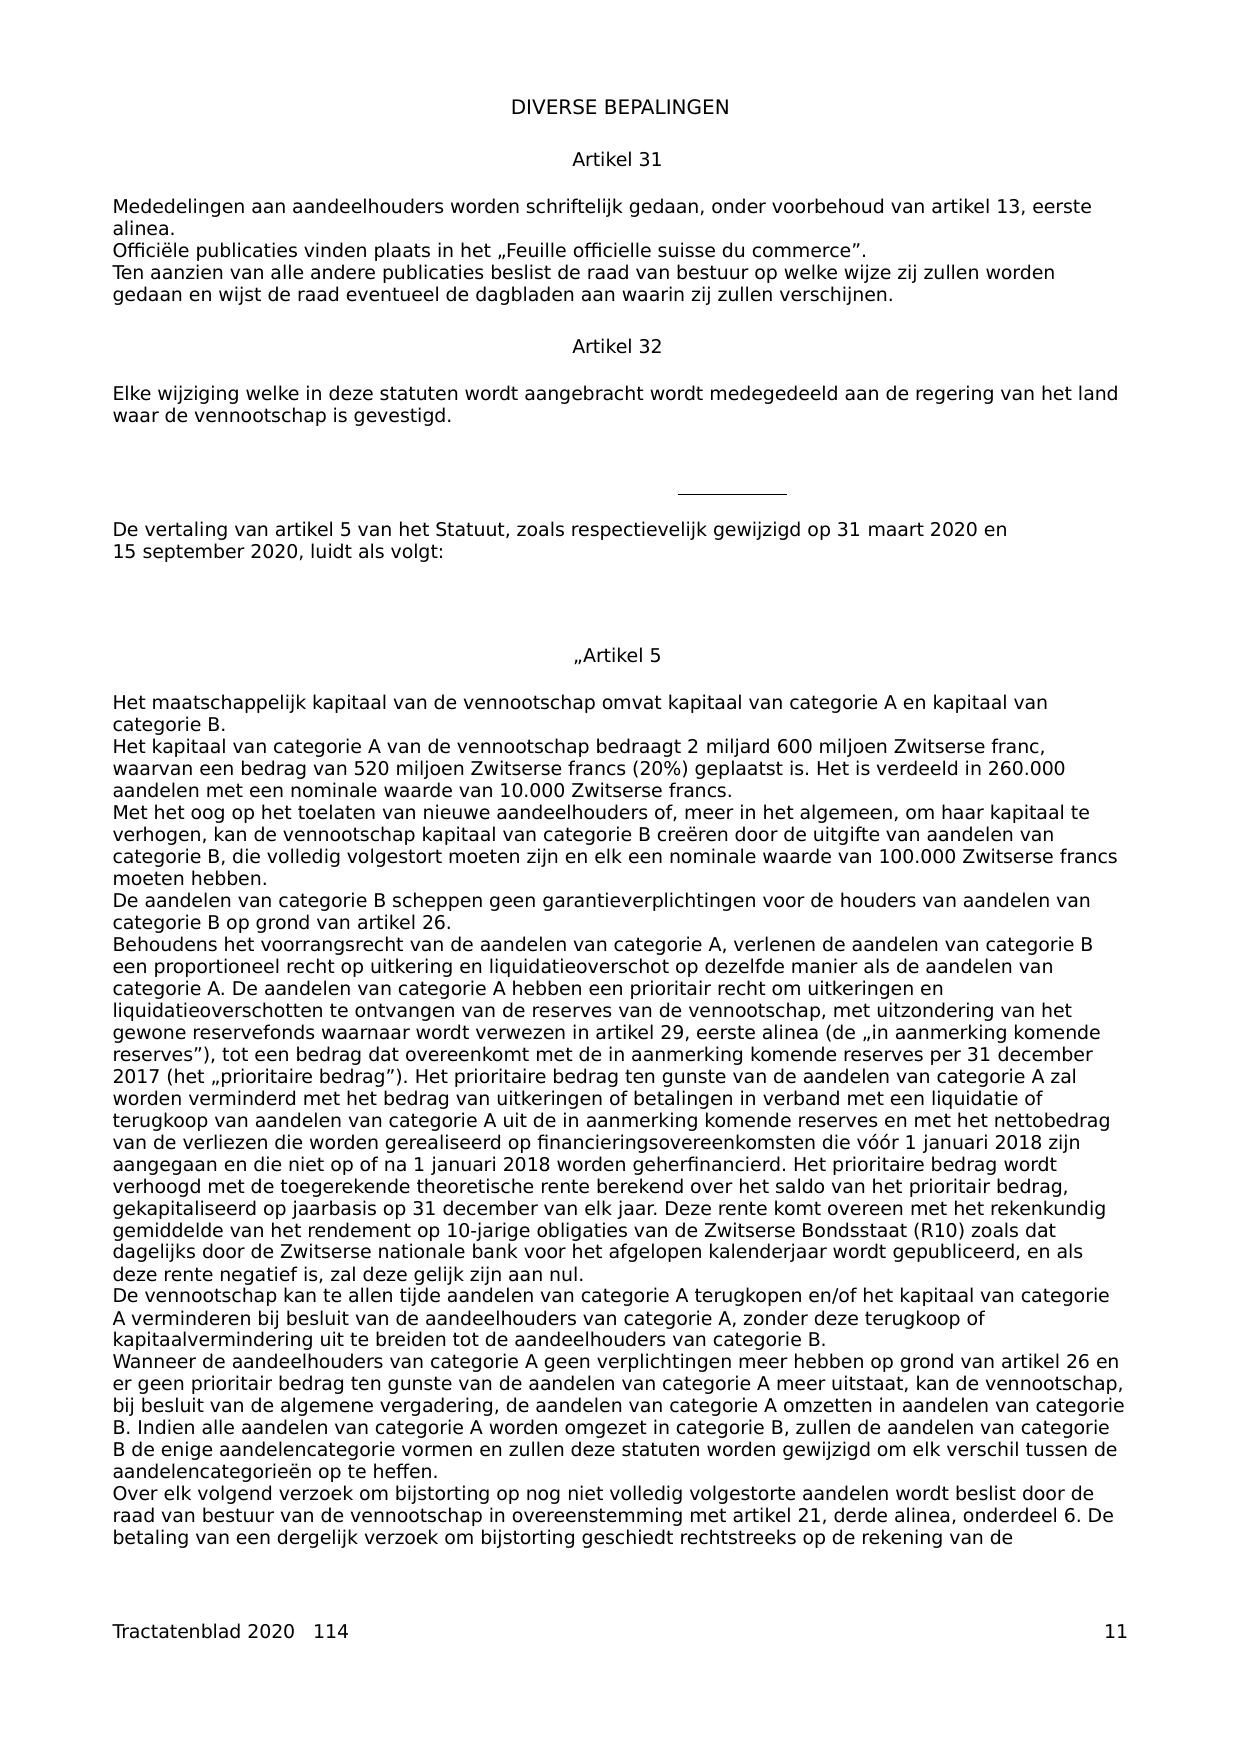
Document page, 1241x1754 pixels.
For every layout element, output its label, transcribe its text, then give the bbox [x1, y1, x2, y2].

subtitle Artikel 31 [112, 149, 1128, 171]
text Het kapitaal van categorie A van de vennootschap bedraagt 2 miljard 600 miljoen Zwitserse franc, waarvan een bedrag van 520 miljoen Zwitserse francs (20%) geplaatst is. Het is verdeeld in 260.000 aandelen met een nominale waarde van 10.000 Zwitserse francs. [112, 736, 1128, 802]
text Mededelingen aan aandeelhouders worden schriftelijk gedaan, onder voorbehoud van artikel 13, eerste alinea. [112, 196, 1128, 240]
text De aandelen van categorie B scheppen geen garantieverplichtingen voor de houders van aandelen van categorie B op grond van artikel 26. [112, 890, 1128, 934]
subtitle Artikel 32 [112, 336, 1128, 358]
text Ten aanzien van alle andere publicaties beslist de raad van bestuur op welke wijze zij zullen worden gedaan en wijst de raad eventueel de dagbladen aan waarin zij zullen verschijnen. [112, 262, 1128, 306]
text Elke wijziging welke in deze statuten wordt aangebracht wordt medegedeeld aan de regering van het land waar de vennootschap is gevestigd. [112, 383, 1128, 427]
subtitle „Artikel 5 [112, 645, 1128, 667]
text De vertaling van artikel 5 van het Statuut, zoals respectievelijk gewijzigd op 31 maart 2020 en 15 september 2020, luidt als volgt: [112, 519, 1128, 563]
text Over elk volgend verzoek om bijstorting op nog niet volledig volgestorte aandelen wordt beslist door de raad van bestuur van de vennootschap in overeenstemming met artikel 21, derde alinea, onderdeel 6. De betaling van een dergelijk verzoek om bijstorting geschiedt rechtstreeks op de rekening van de [112, 1483, 1128, 1549]
text Het maatschappelijk kapitaal van de vennootschap omvat kapitaal van categorie A en kapitaal van categorie B. [112, 692, 1128, 736]
text De vennootschap kan te allen tijde aandelen van categorie A terugkopen en/of het kapitaal van categorie A verminderen bij besluit van de aandeelhouders van categorie A, zonder deze terugkoop of kapitaalvermindering uit te breiden tot de aandeelhouders van categorie B. [112, 1285, 1128, 1351]
text Met het oog op het toelaten van nieuwe aandeelhouders of, meer in het algemeen, om haar kapitaal te verhogen, kan de vennootschap kapitaal van categorie B creëren door de uitgifte van aandelen van categorie B, die volledig volgestort moeten zijn en elk een nominale waarde van 100.000 Zwitserse francs moeten hebben. [112, 802, 1128, 890]
text Behoudens het voorrangsrecht van de aandelen van categorie A, verlenen de aandelen van categorie B een proportioneel recht op uitkering en liquidatieoverschot op dezelfde manier als de aandelen van categorie A. De aandelen van categorie A hebben een prioritair recht om uitkeringen en liquidatieoverschotten te ontvangen van de reserves van de vennootschap, met uitzondering van het gewone reservefonds waarnaar wordt verwezen in artikel 29, eerste alinea (de „in aanmerking komende reserves”), tot een bedrag dat overeenkomt met de in aanmerking komende reserves per 31 december 2017 (het „prioritaire bedrag”). Het prioritaire bedrag ten gunste van de aandelen van categorie A zal worden verminderd met het bedrag van uitkeringen of betalingen in verband met een liquidatie of terugkoop van aandelen van categorie A uit de in aanmerking komende reserves en met het nettobedrag van de verliezen die worden gerealiseerd op financieringsovereenkomsten die vóór 1 januari 2018 zijn aangegaan en die niet op of na 1 januari 2018 worden geherfinancierd. Het prioritaire bedrag wordt verhoogd met de toegerekende theoretische rente berekend over het saldo van het prioritair bedrag, gekapitaliseerd op jaarbasis op 31 december van elk jaar. Deze rente komt overeen met het rekenkundig gemiddelde van het rendement op 10-jarige obligaties van de Zwitserse Bondsstaat (R10) zoals dat dagelijks door de Zwitserse nationale bank voor het afgelopen kalenderjaar wordt gepubliceerd, en als deze rente negatief is, zal deze gelijk zijn aan nul. [112, 934, 1128, 1285]
text Wanneer de aandeelhouders van categorie A geen verplichtingen meer hebben op grond van artikel 26 en er geen prioritair bedrag ten gunste van de aandelen van categorie A meer uitstaat, kan de vennootschap, bij besluit van de algemene vergadering, de aandelen van categorie A omzetten in aandelen van categorie B. Indien alle aandelen van categorie A worden omgezet in categorie B, zullen de aandelen van categorie B de enige aandelencategorie vormen en zullen deze statuten worden gewijzigd om elk verschil tussen de aandelencategorieën op te heffen. [112, 1351, 1128, 1483]
text Officiële publicaties vinden plaats in het „Feuille officielle suisse du commerce”. [112, 240, 1128, 262]
subtitle DIVERSE BEPALINGEN [112, 96, 1128, 119]
